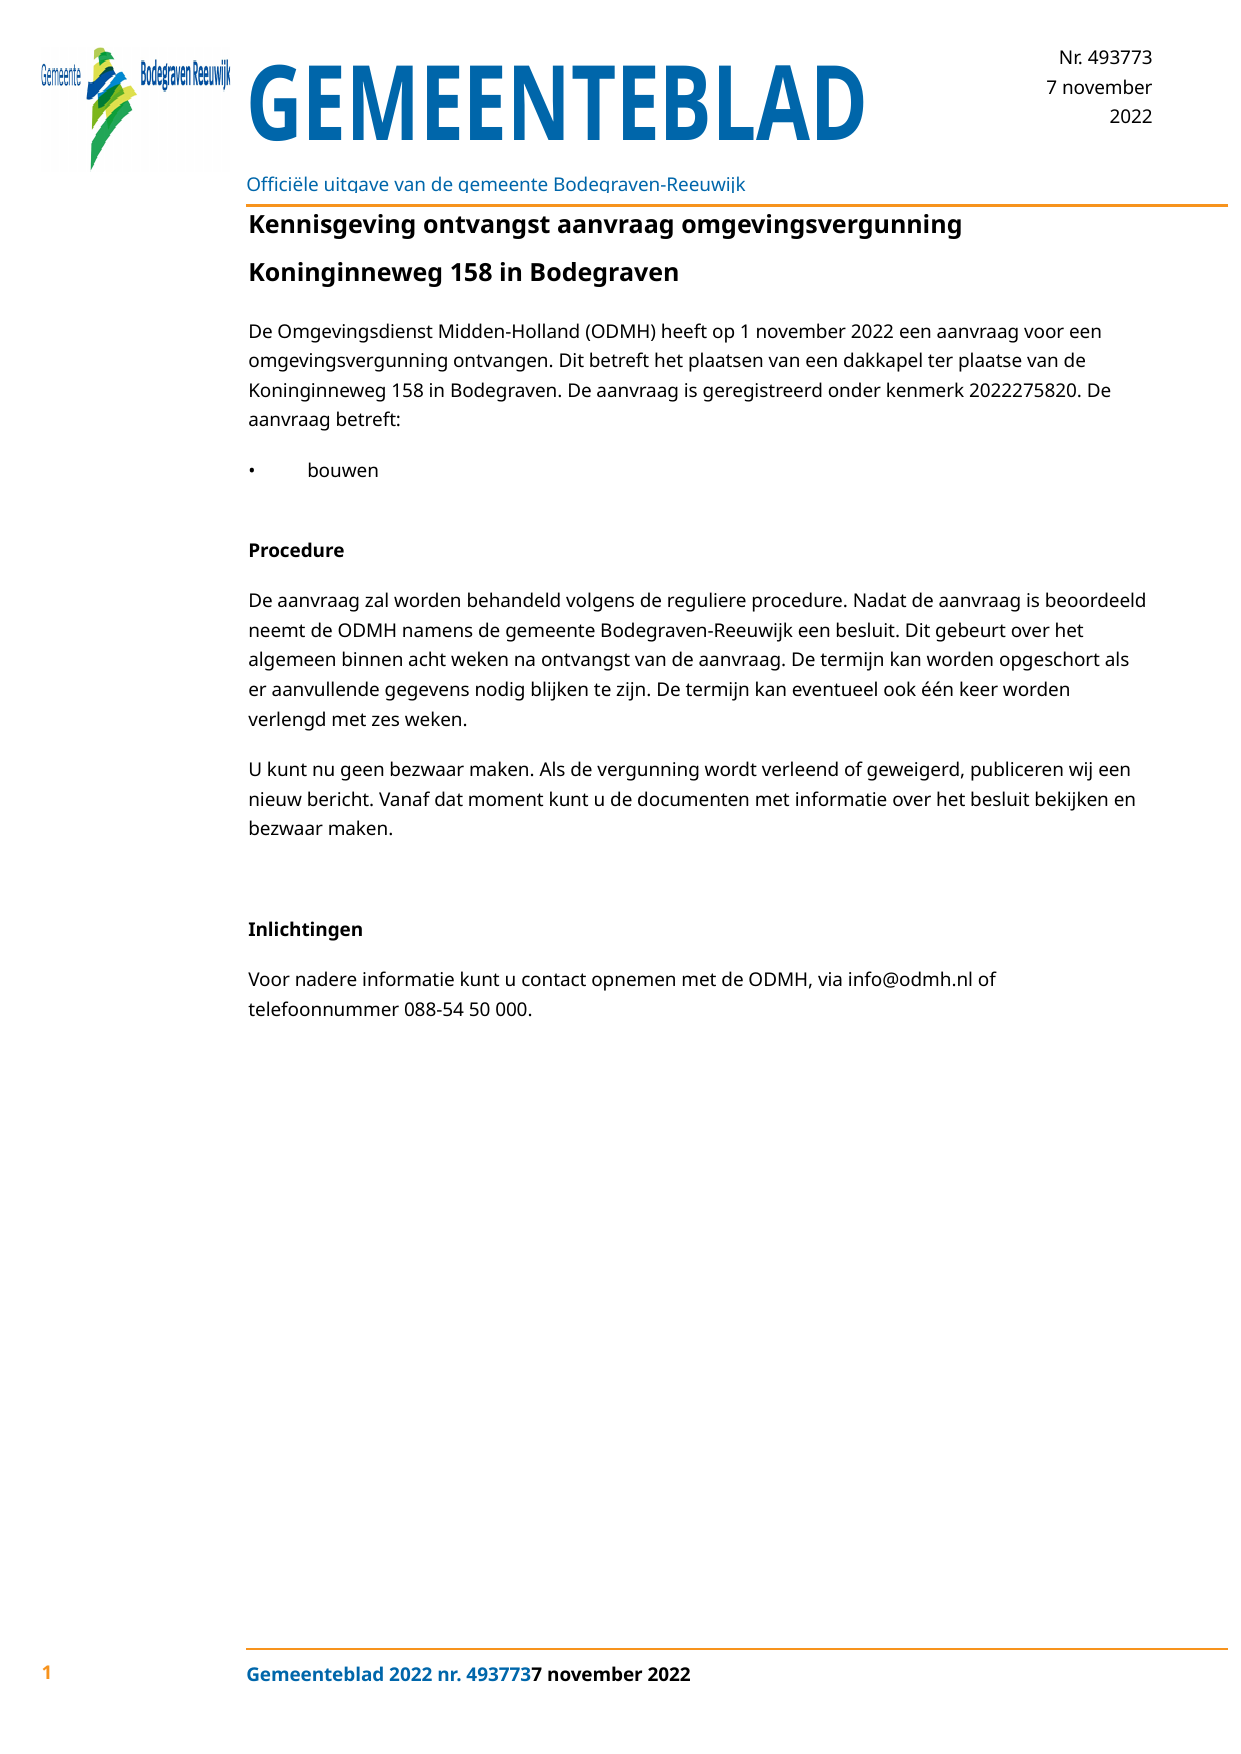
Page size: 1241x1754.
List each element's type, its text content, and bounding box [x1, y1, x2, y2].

picture [41, 47, 231, 172]
list bouwen [248, 457, 1152, 483]
text Voor nadere informatie kunt u contact opnemen met de ODMH, via info@odmh.nl of telefoonnummer 088-54 50 000. [248, 967, 1152, 1022]
text Procedure [248, 537, 1152, 563]
text De aanvraag zal worden behandeld volgens de reguliere procedure. Nadat de aanvraag is beoordeeld neemt de ODMH namens de gemeente Bodegraven-Reeuwijk een besluit. Dit gebeurt over het algemeen binnen acht weken na ontvangst van de aanvraag. De termijn kan worden opgeschort als er aanvullende gegevens nodig blijken te zijn. De termijn kan eventueel ook één keer worden verlengd met zes weken. [248, 587, 1152, 732]
text Kennisgeving ontvangst aanvraag omgevingsvergunning Koninginneweg 158 in Bodegraven [248, 207, 1152, 288]
text U kunt nu geen bezwaar maken. Als de vergunning wordt verleend of geweigerd, publiceren wij een nieuw bericht. Vanaf dat moment kunt u de documenten met informatie over het besluit bekijken en bezwaar maken. [248, 756, 1152, 841]
text Inlichtingen [248, 916, 1152, 942]
text De Omgevingsdienst Midden-Holland (ODMH) heeft op 1 november 2022 een aanvraag voor een omgevingsvergunning ontvangen. Dit betreft het plaatsen van een dakkapel ter plaatse van de Koninginneweg 158 in Bodegraven. De aanvraag is geregistreerd onder kenmerk 2022275820. De aanvraag betreft: [248, 318, 1152, 432]
